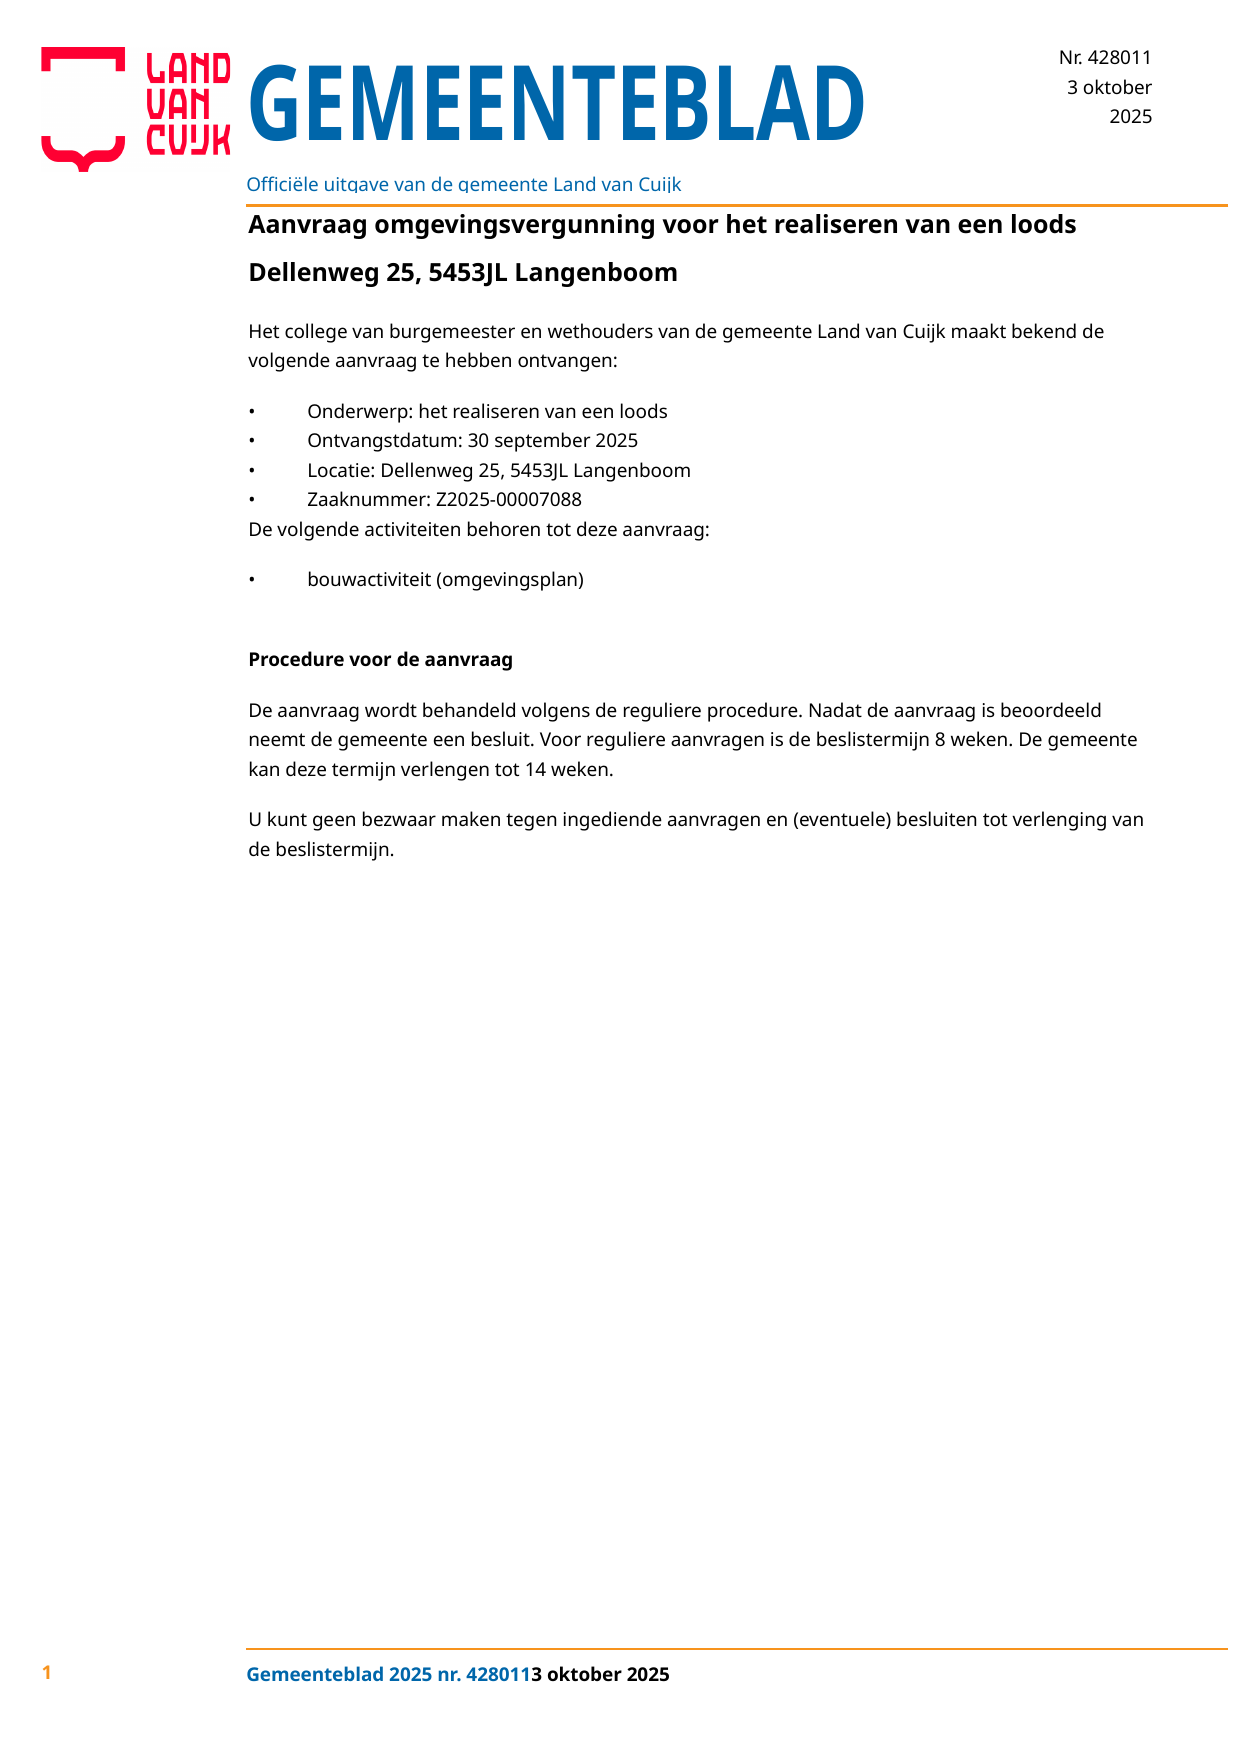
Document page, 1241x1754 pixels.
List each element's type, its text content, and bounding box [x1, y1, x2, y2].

text De aanvraag wordt behandeld volgens de reguliere procedure. Nadat de aanvraag is beoordeeld neemt de gemeente een besluit. Voor reguliere aanvragen is de beslistermijn 8 weken. De gemeente kan deze termijn verlengen tot 14 weken. [248, 697, 1152, 782]
list Zaaknummer: Z2025-00007088 [248, 487, 1152, 512]
list Onderwerp: het realiseren van een loods [248, 398, 1152, 424]
list bouwactiviteit (omgevingsplan) [248, 567, 1152, 592]
text De volgende activiteiten behoren tot deze aanvraag: [248, 516, 1152, 542]
list Locatie: Dellenweg 25, 5453JL Langenboom [248, 457, 1152, 483]
text Het college van burgemeester en wethouders van de gemeente Land van Cuijk maakt bekend de volgende aanvraag te hebben ontvangen: [248, 318, 1152, 373]
text Procedure voor de aanvraag [248, 647, 1152, 672]
list Ontvangstdatum: 30 september 2025 [248, 427, 1152, 453]
text Aanvraag omgevingsvergunning voor het realiseren van een loods Dellenweg 25, 5453JL Langenboom [248, 207, 1152, 288]
picture [41, 47, 231, 172]
text U kunt geen bezwaar maken tegen ingediende aanvragen en (eventuele) besluiten tot verlenging van de beslistermijn. [248, 807, 1152, 862]
